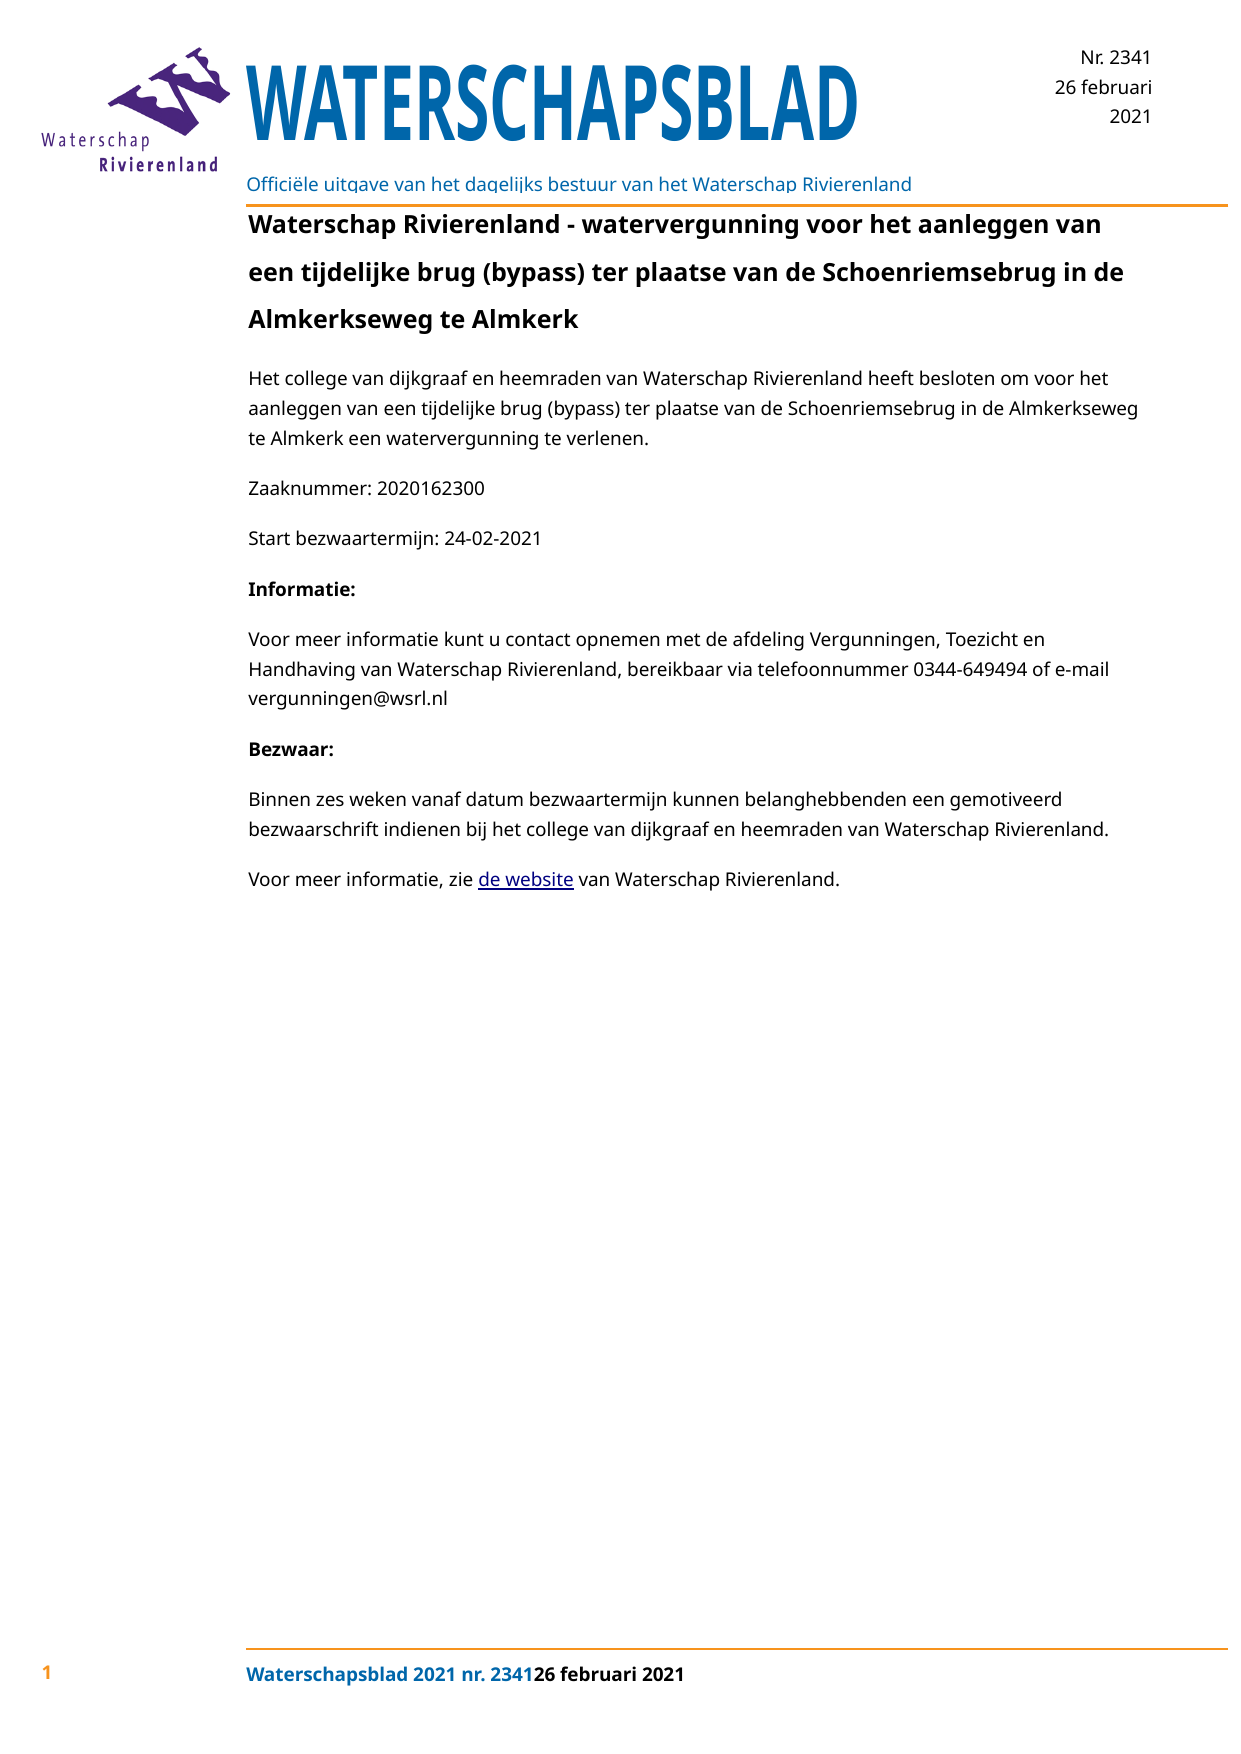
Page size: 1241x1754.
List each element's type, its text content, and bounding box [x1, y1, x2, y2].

text Waterschap Rivierenland - watervergunning voor het aanleggen van een tijdelijke brug (bypass) ter plaatse van de Schoenriemsebrug in de Almkerkseweg te Almkerk [248, 207, 1152, 336]
text Het college van dijkgraaf en heemraden van Waterschap Rivierenland heeft besloten om voor het aanleggen van een tijdelijke brug (bypass) ter plaatse van de Schoenriemsebrug in de Almkerkseweg te Almkerk een watervergunning te verlenen. [248, 366, 1152, 450]
text Voor meer informatie kunt u contact opnemen met de afdeling Vergunningen, Toezicht en Handhaving van Waterschap Rivierenland, bereikbaar via telefoonnummer 0344-649494 of e-mail vergunningen@wsrl.nl [248, 626, 1152, 711]
picture [41, 47, 231, 172]
text Zaaknummer: 2020162300 [248, 475, 1152, 501]
text Binnen zes weken vanaf datum bezwaartermijn kunnen belanghebbenden een gemotiveerd bezwaarschrift indienen bij het college van dijkgraaf en heemraden van Waterschap Rivierenland. [248, 786, 1152, 842]
text Voor meer informatie, zie de website van Waterschap Rivierenland. [248, 866, 1152, 892]
text Bezwaar: [248, 736, 1152, 762]
text Start bezwaartermijn: 24-02-2021 [248, 526, 1152, 551]
text Informatie: [248, 576, 1152, 602]
